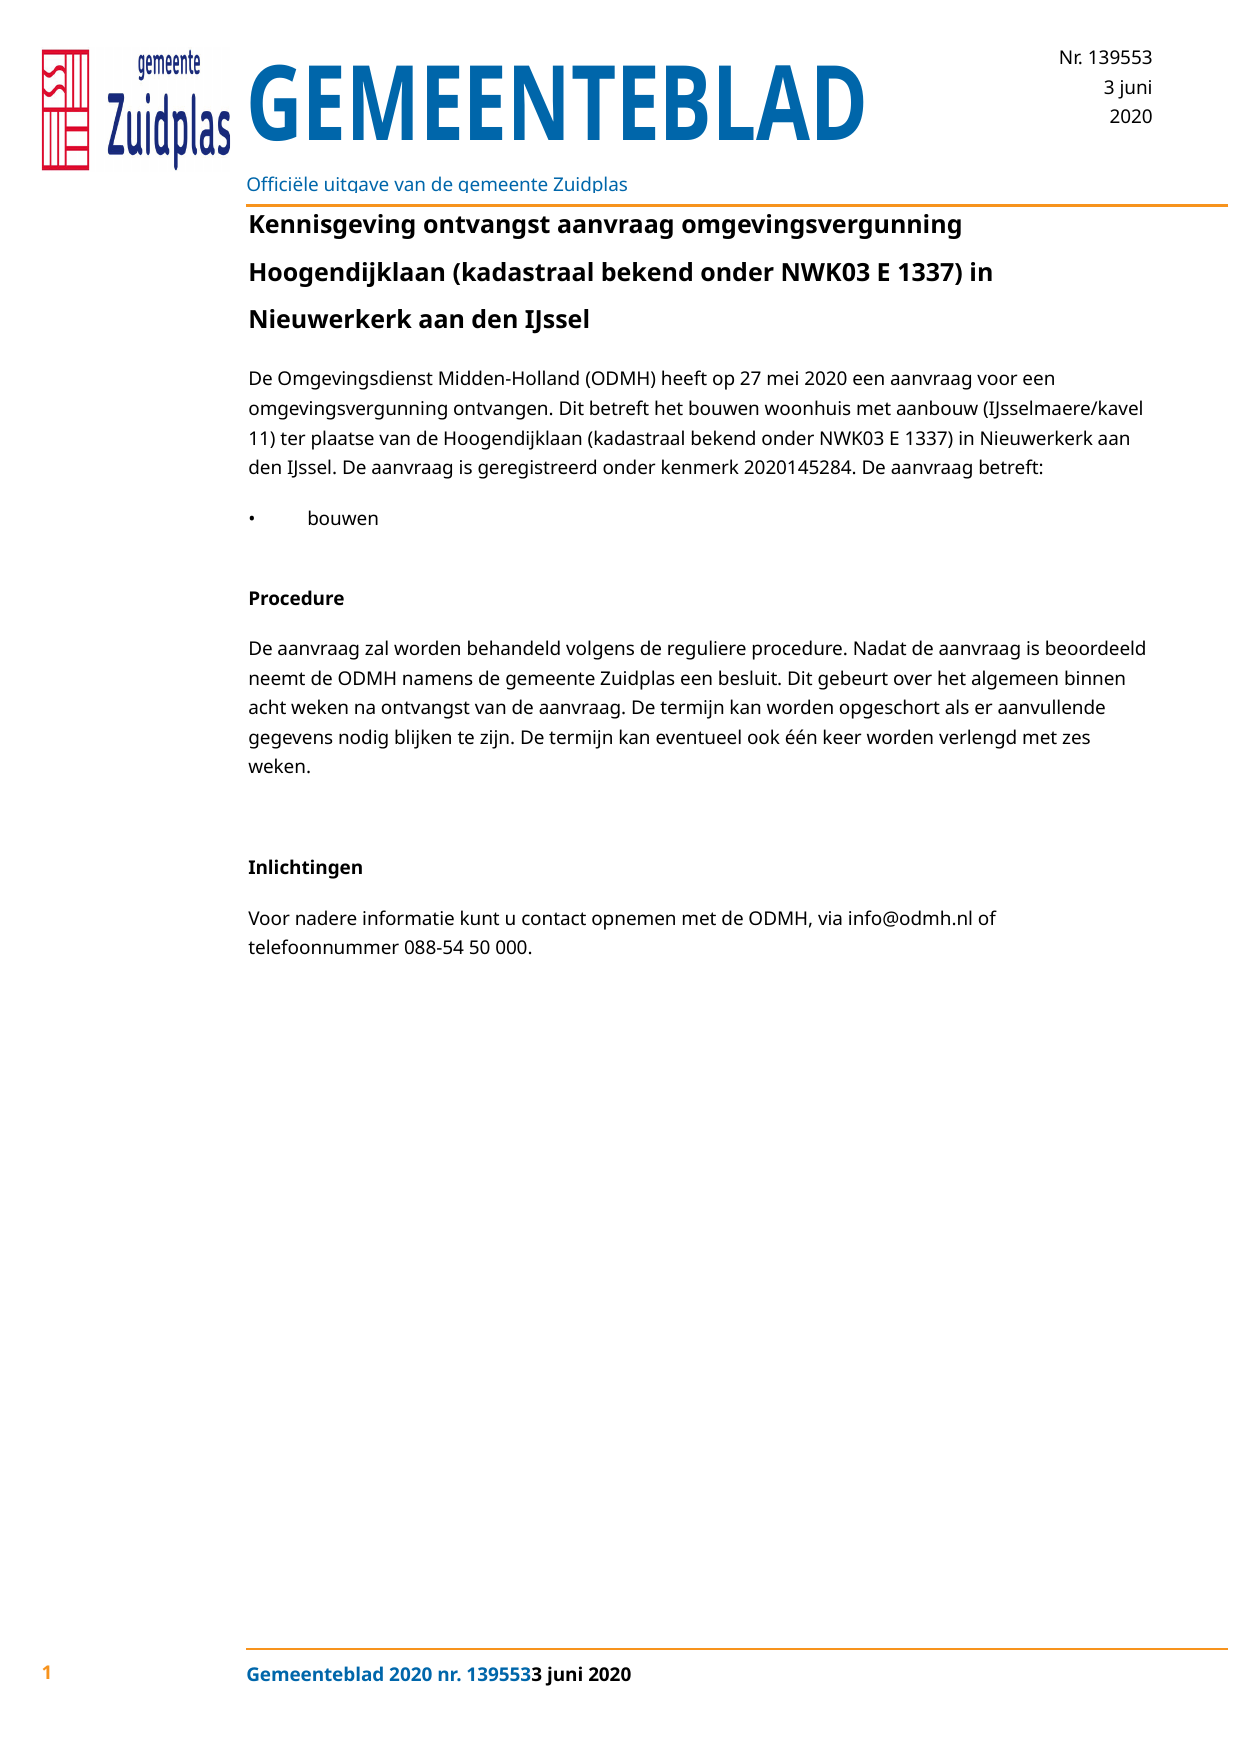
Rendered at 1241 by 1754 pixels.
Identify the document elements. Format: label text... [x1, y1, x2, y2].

text De Omgevingsdienst Midden-Holland (ODMH) heeft op 27 mei 2020 een aanvraag voor een omgevingsvergunning ontvangen. Dit betreft het bouwen woonhuis met aanbouw (IJsselmaere/kavel 11) ter plaatse van de Hoogendijklaan (kadastraal bekend onder NWK03 E 1337) in Nieuwerkerk aan den IJssel. De aanvraag is geregistreerd onder kenmerk 2020145284. De aanvraag betreft: [248, 366, 1152, 480]
text Kennisgeving ontvangst aanvraag omgevingsvergunning Hoogendijklaan (kadastraal bekend onder NWK03 E 1337) in Nieuwerkerk aan den IJssel [248, 207, 1152, 336]
list bouwen [248, 505, 1152, 530]
text Voor nadere informatie kunt u contact opnemen met de ODMH, via info@odmh.nl of telefoonnummer 088-54 50 000. [248, 905, 1152, 960]
picture [41, 47, 231, 172]
text Procedure [248, 585, 1152, 610]
text Inlichtingen [248, 854, 1152, 880]
text De aanvraag zal worden behandeld volgens de reguliere procedure. Nadat de aanvraag is beoordeeld neemt de ODMH namens de gemeente Zuidplas een besluit. Dit gebeurt over het algemeen binnen acht weken na ontvangst van de aanvraag. De termijn kan worden opgeschort als er aanvullende gegevens nodig blijken te zijn. De termijn kan eventueel ook één keer worden verlengd met zes weken. [248, 635, 1152, 779]
